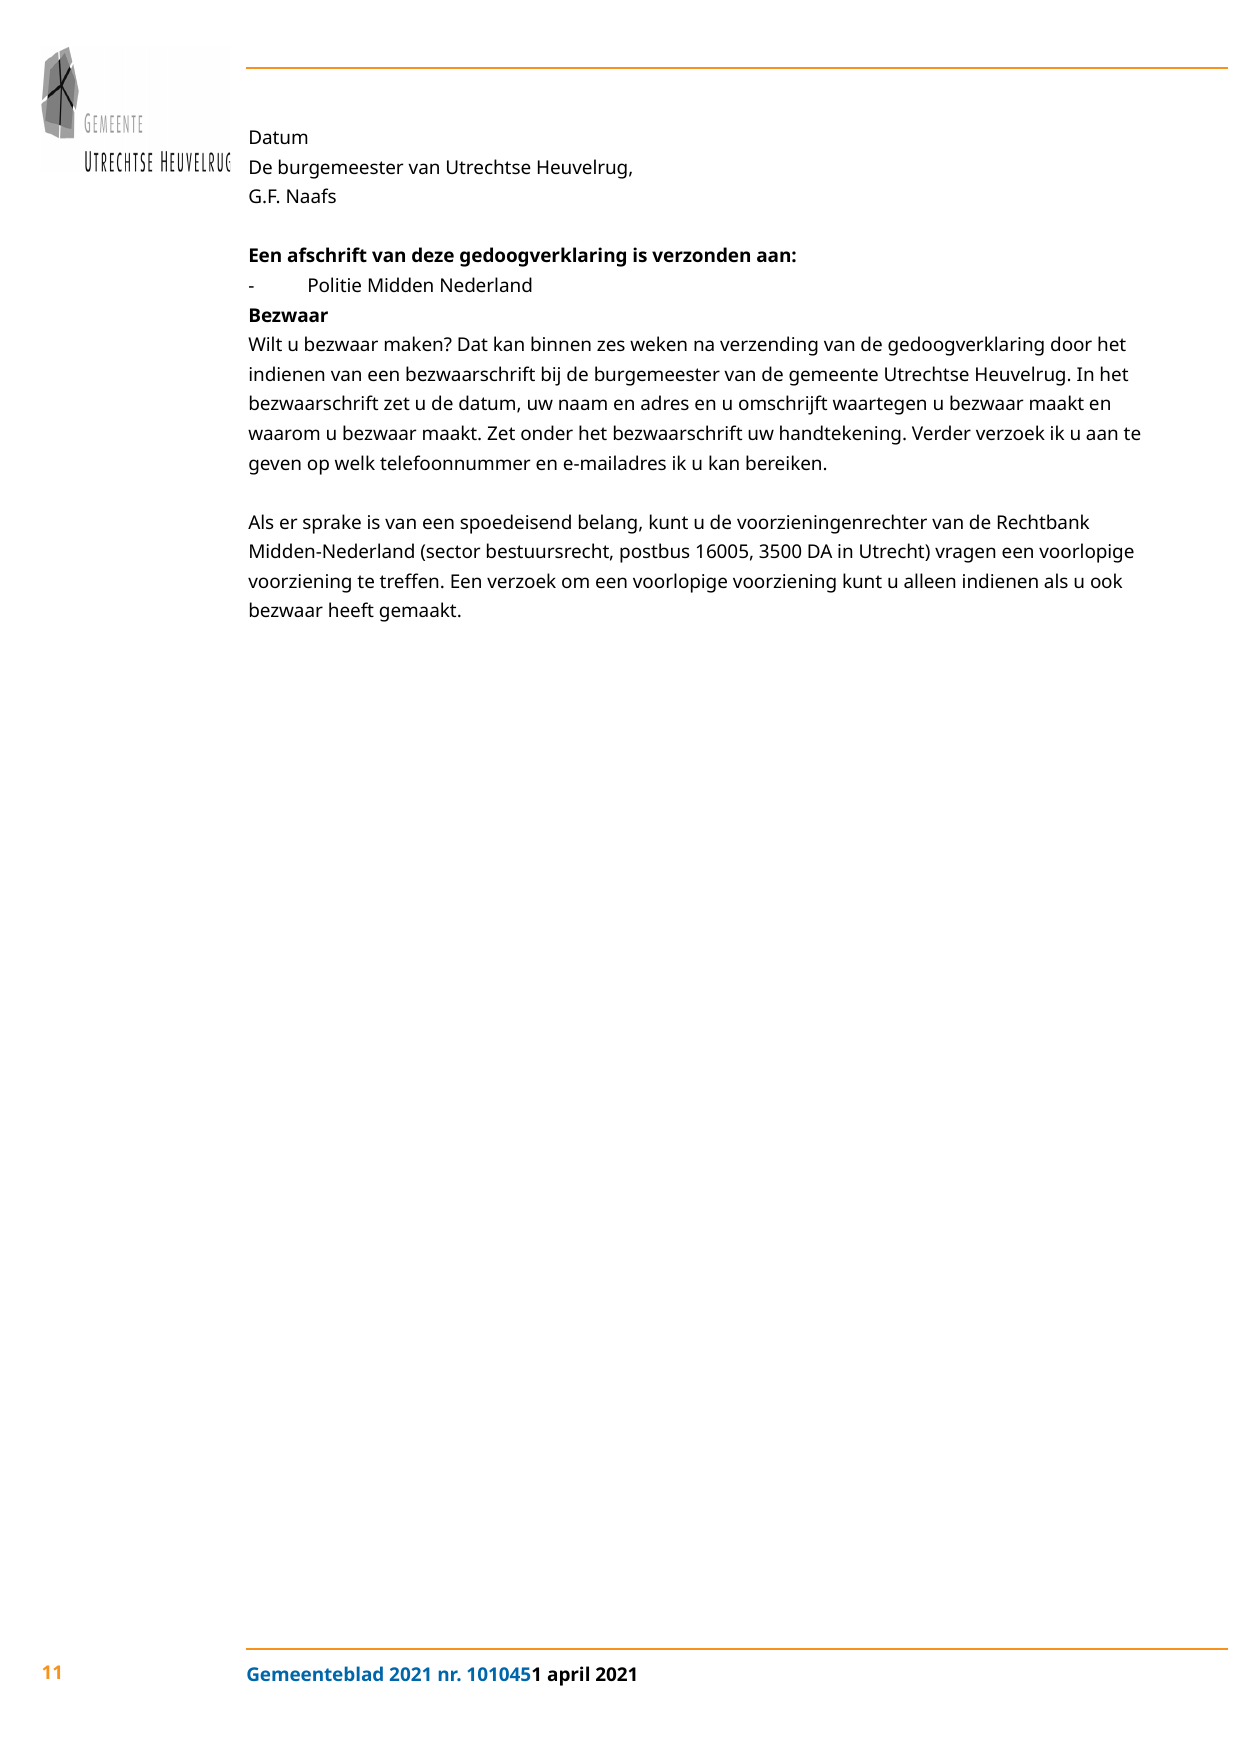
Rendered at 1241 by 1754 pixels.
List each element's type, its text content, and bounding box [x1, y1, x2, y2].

text Een afschrift van deze gedoogverklaring is verzonden aan: [248, 243, 1152, 268]
text Datum [248, 124, 1152, 150]
text Bezwaar [248, 302, 1152, 328]
text G.F. Naafs [248, 183, 1152, 209]
text De burgemeester van Utrechtse Heuvelrug, [248, 154, 1152, 180]
list Politie Midden Nederland [248, 272, 1152, 298]
picture [41, 47, 231, 172]
text Als er sprake is van een spoedeisend belang, kunt u de voorzieningenrechter van de Rechtbank Midden-Nederland (sector bestuursrecht, postbus 16005, 3500 DA in Utrecht) vragen een voorlopige voorziening te treffen. Een verzoek om een voorlopige voorziening kunt u alleen indienen als u ook bezwaar heeft gemaakt. [248, 509, 1152, 623]
text Wilt u bezwaar maken? Dat kan binnen zes weken na verzending van de gedoogverklaring door het indienen van een bezwaarschrift bij de burgemeester van de gemeente Utrechtse Heuvelrug. In het bezwaarschrift zet u de datum, uw naam en adres en u omschrijft waartegen u bezwaar maakt en waarom u bezwaar maakt. Zet onder het bezwaarschrift uw handtekening. Verder verzoek ik u aan te geven op welk telefoonnummer en e-mailadres ik u kan bereiken. [248, 331, 1152, 476]
